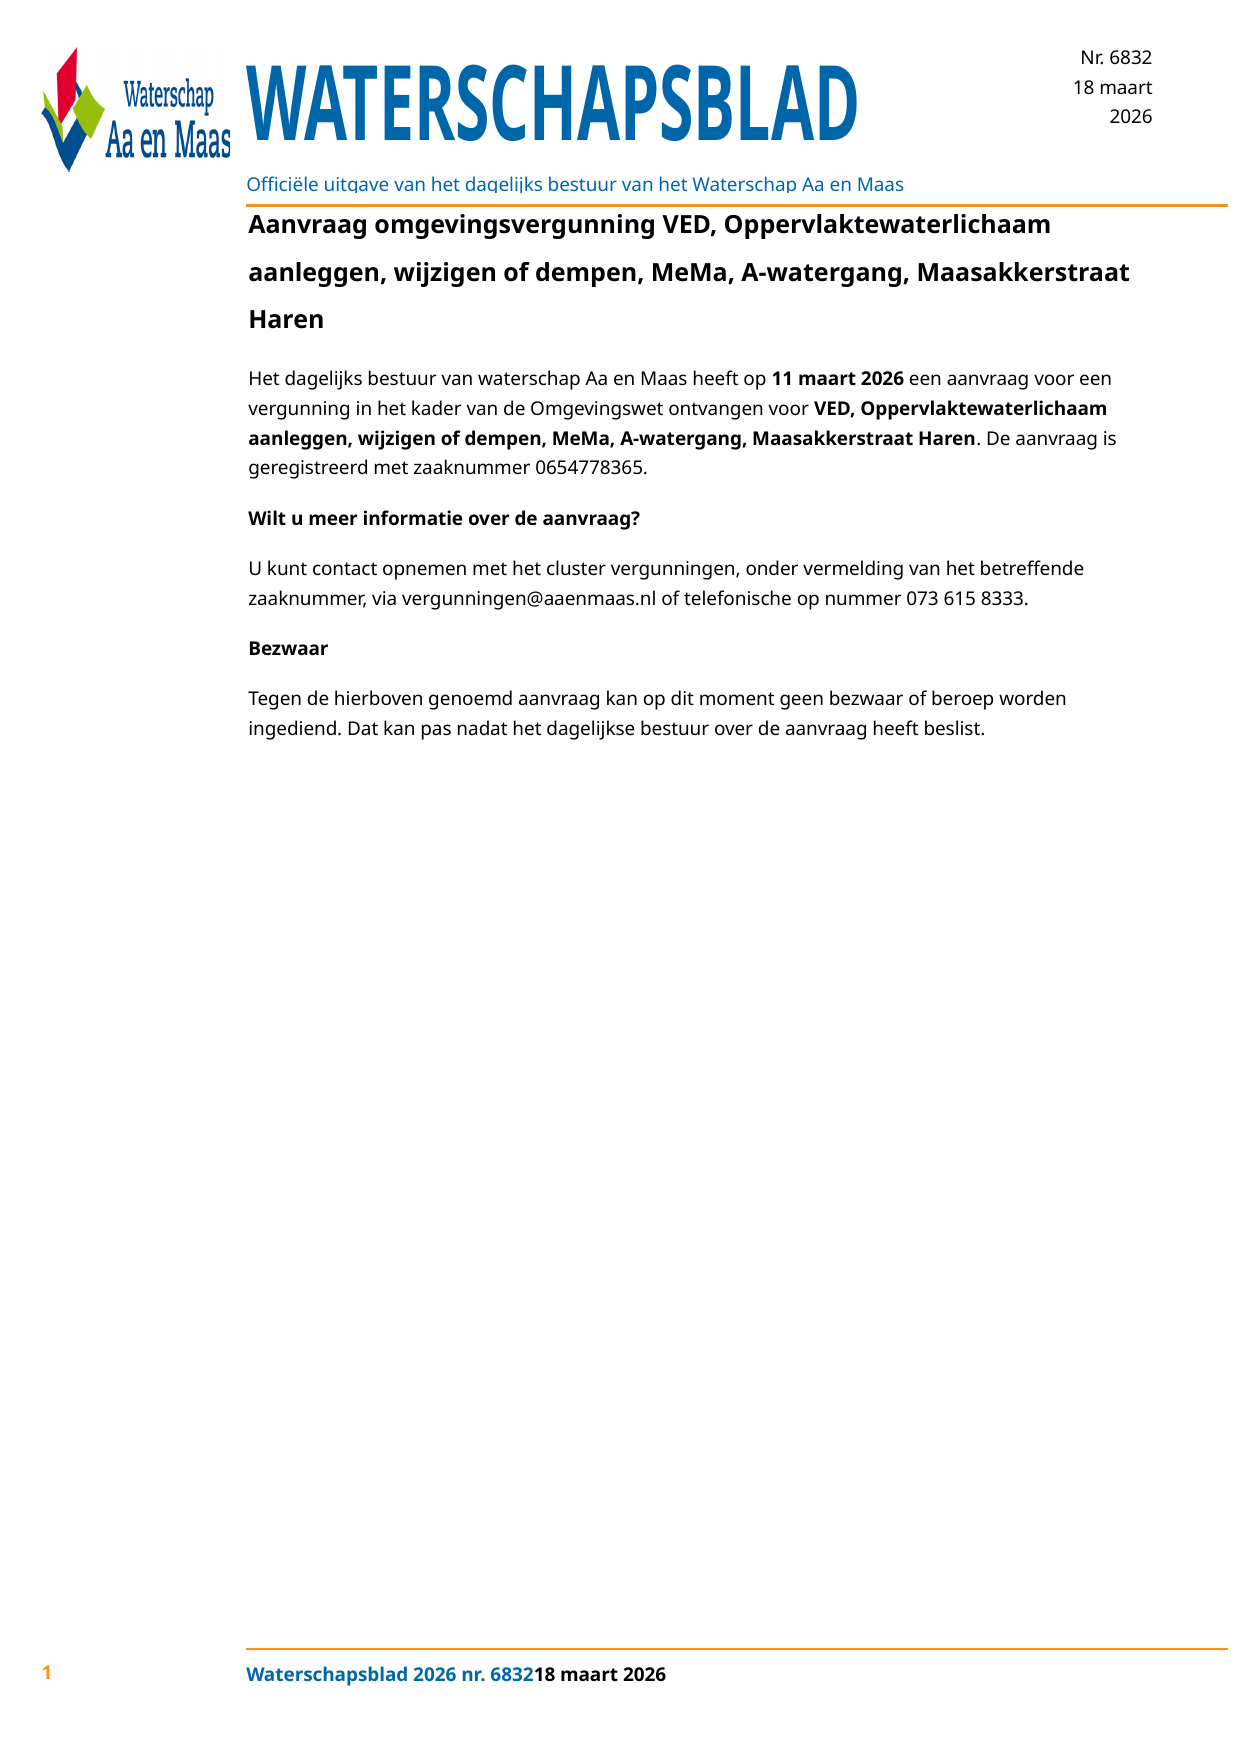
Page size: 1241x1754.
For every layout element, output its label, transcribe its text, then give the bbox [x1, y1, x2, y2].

text Aanvraag omgevingsvergunning VED, Oppervlaktewaterlichaam aanleggen, wijzigen of dempen, MeMa, A-watergang, Maasakkerstraat Haren [248, 207, 1152, 336]
text Tegen de hierboven genoemd aanvraag kan op dit moment geen bezwaar of beroep worden ingediend. Dat kan pas nadat het dagelijkse bestuur over de aanvraag heeft beslist. [248, 686, 1152, 741]
picture [41, 47, 231, 172]
text Het dagelijks bestuur van waterschap Aa en Maas heeft op 11 maart 2026 een aanvraag voor een vergunning in het kader van de Omgevingswet ontvangen voor VED, Oppervlaktewaterlichaam aanleggen, wijzigen of dempen, MeMa, A-watergang, Maasakkerstraat Haren. De aanvraag is geregistreerd met zaaknummer 0654778365. [248, 366, 1152, 480]
text Bezwaar [248, 635, 1152, 661]
text Wilt u meer informatie over de aanvraag? [248, 505, 1152, 530]
text U kunt contact opnemen met het cluster vergunningen, onder vermelding van het betreffende zaaknummer, via vergunningen@aaenmaas.nl of telefonische op nummer 073 615 8333. [248, 555, 1152, 610]
